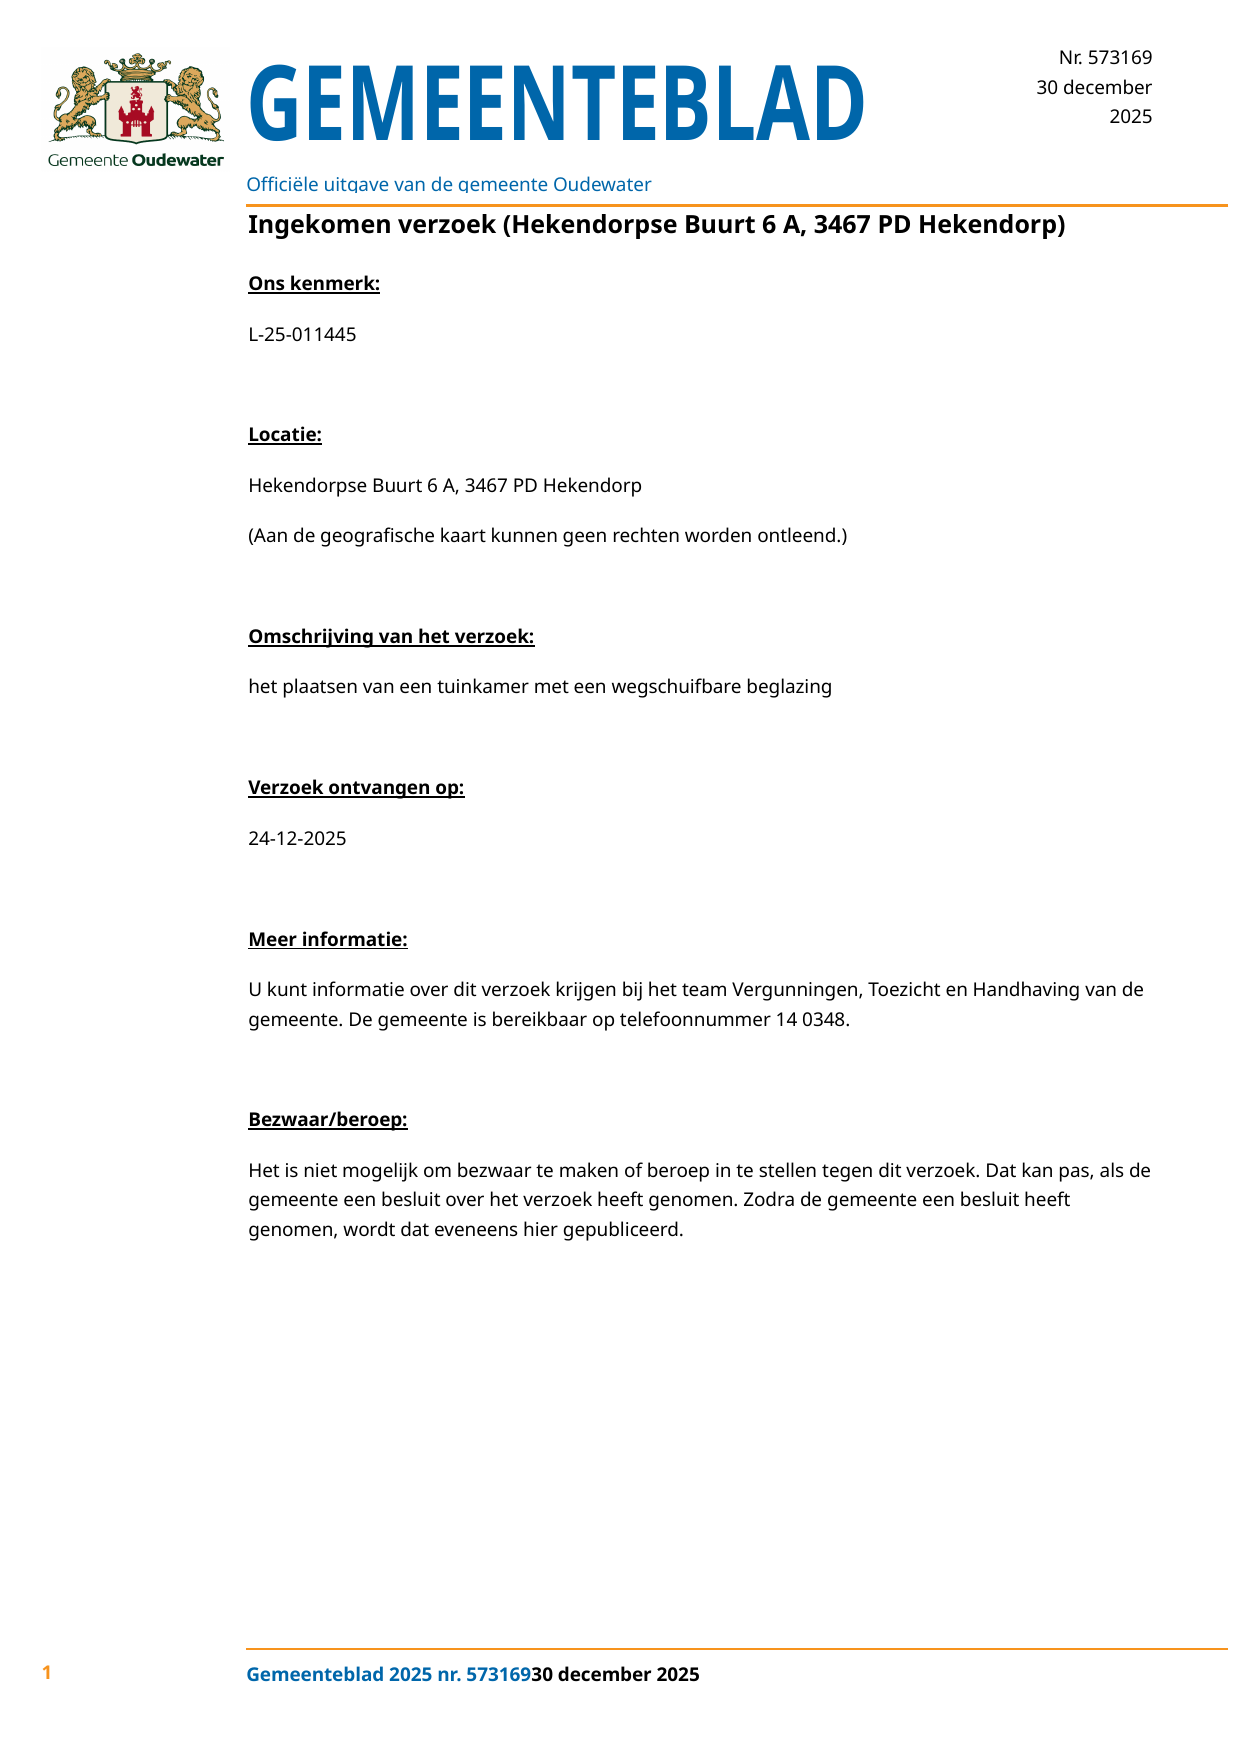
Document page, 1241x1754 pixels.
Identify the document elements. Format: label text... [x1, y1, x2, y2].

text Meer informatie: [248, 926, 1152, 951]
text Ingekomen verzoek (Hekendorpse Buurt 6 A, 3467 PD Hekendorp) [248, 207, 1152, 241]
text L-25-011445 [248, 321, 1152, 346]
text Verzoek ontvangen op: [248, 774, 1152, 800]
text Hekendorpse Buurt 6 A, 3467 PD Hekendorp [248, 472, 1152, 498]
text Bezwaar/beroep: [248, 1107, 1152, 1132]
text (Aan de geografische kaart kunnen geen rechten worden ontleend.) [248, 522, 1152, 548]
picture [41, 47, 231, 172]
text het plaatsen van een tuinkamer met een wegschuifbare beglazing [248, 674, 1152, 699]
text U kunt informatie over dit verzoek krijgen bij het team Vergunningen, Toezicht en Handhaving van de gemeente. De gemeente is bereikbaar op telefoonnummer 14 0348. [248, 976, 1152, 1031]
text Het is niet mogelijk om bezwaar te maken of beroep in te stellen tegen dit verzoek. Dat kan pas, als de gemeente een besluit over het verzoek heeft genomen. Zodra de gemeente een besluit heeft genomen, wordt dat eveneens hier gepubliceerd. [248, 1157, 1152, 1242]
text 24-12-2025 [248, 825, 1152, 851]
text Omschrijving van het verzoek: [248, 623, 1152, 649]
text Ons kenmerk: [248, 270, 1152, 296]
text Locatie: [248, 422, 1152, 447]
